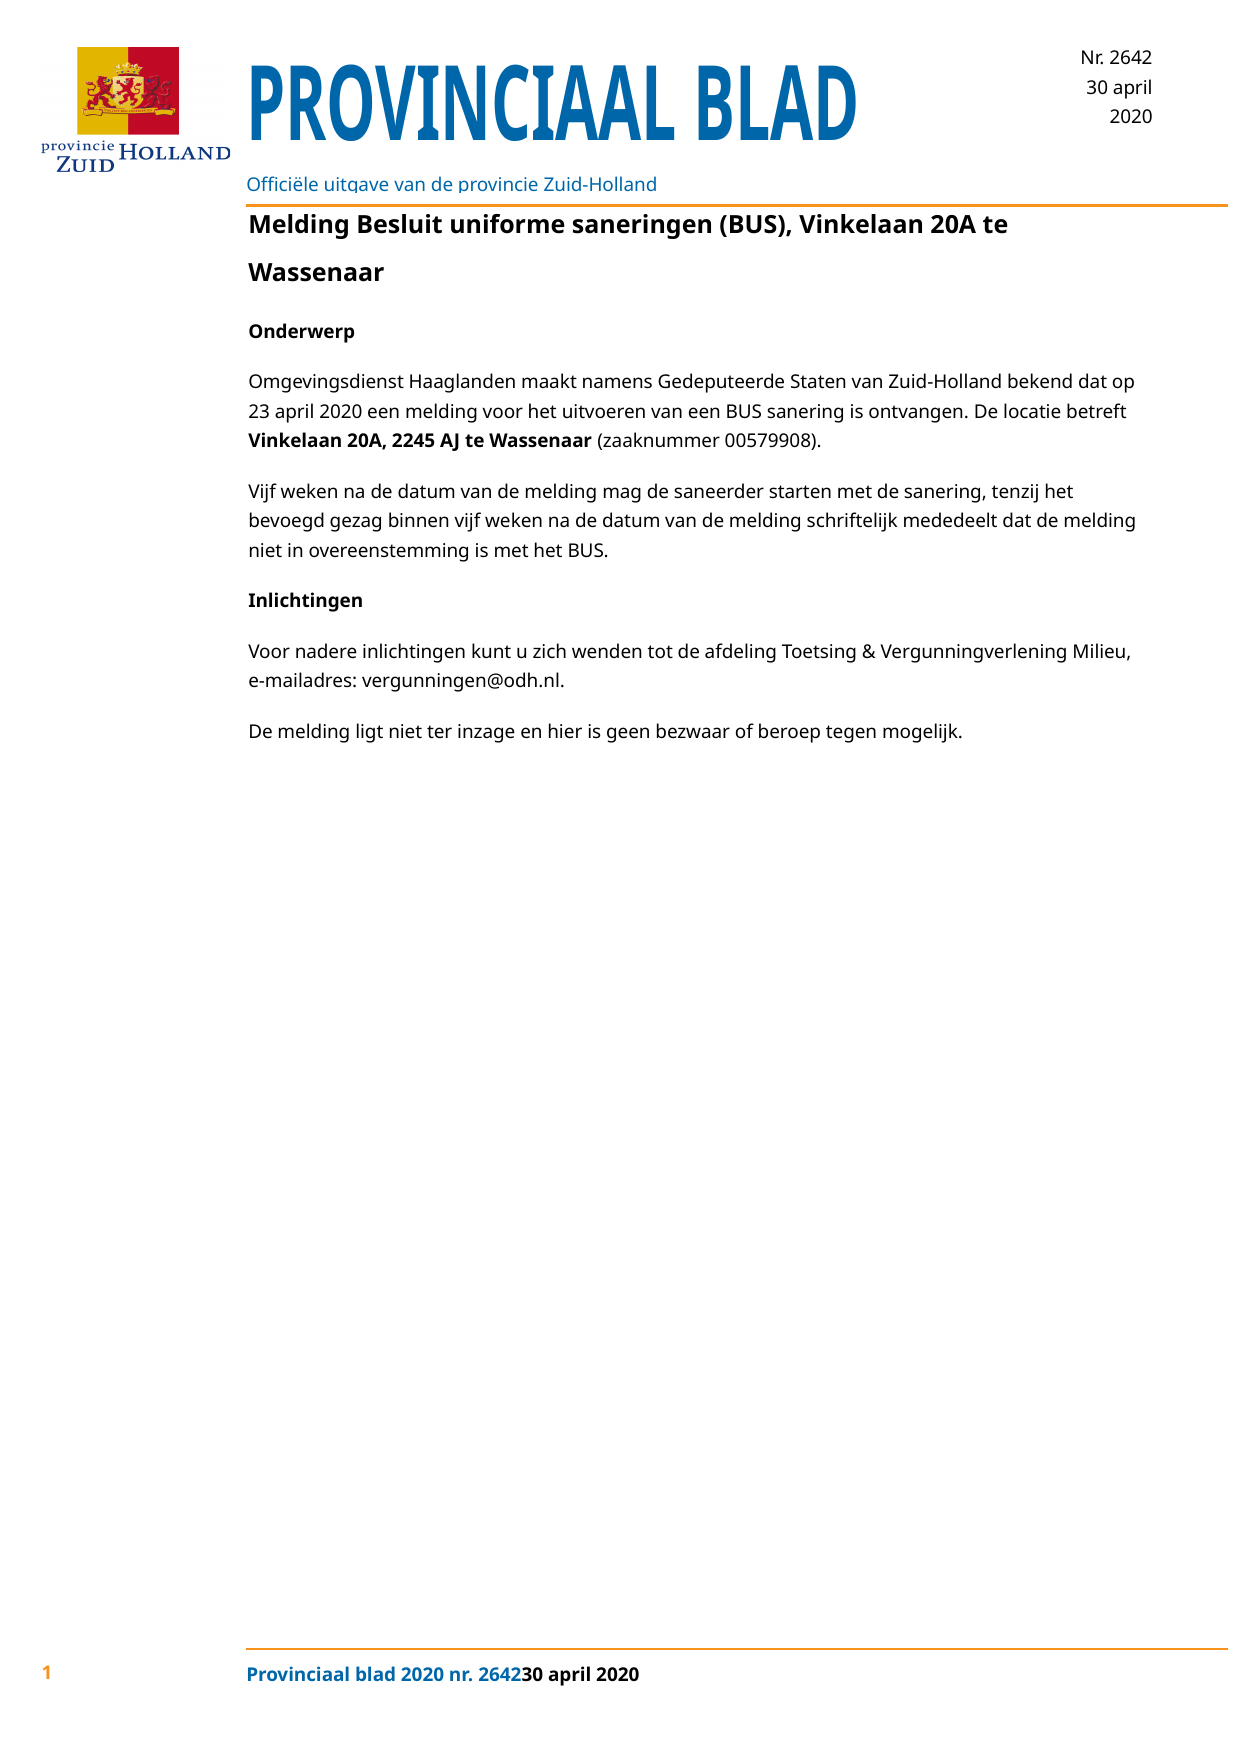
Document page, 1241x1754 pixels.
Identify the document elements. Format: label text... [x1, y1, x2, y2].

text Voor nadere inlichtingen kunt u zich wenden tot de afdeling Toetsing & Vergunningverlening Milieu, e-mailadres: vergunningen@odh.nl. [248, 638, 1152, 693]
picture [41, 47, 231, 172]
text Vijf weken na de datum van de melding mag de saneerder starten met de sanering, tenzij het bevoegd gezag binnen vijf weken na de datum van de melding schriftelijk mededeelt dat de melding niet in overeenstemming is met het BUS. [248, 478, 1152, 563]
text De melding ligt niet ter inzage en hier is geen bezwaar of beroep tegen mogelijk. [248, 718, 1152, 744]
text Inlichtingen [248, 587, 1152, 613]
text Melding Besluit uniforme saneringen (BUS), Vinkelaan 20A te Wassenaar [248, 207, 1152, 288]
text Omgevingsdienst Haaglanden maakt namens Gedeputeerde Staten van Zuid-Holland bekend dat op 23 april 2020 een melding voor het uitvoeren van een BUS sanering is ontvangen. De locatie betreft Vinkelaan 20A, 2245 AJ te Wassenaar (zaaknummer 00579908). [248, 368, 1152, 453]
text Onderwerp [248, 318, 1152, 344]
